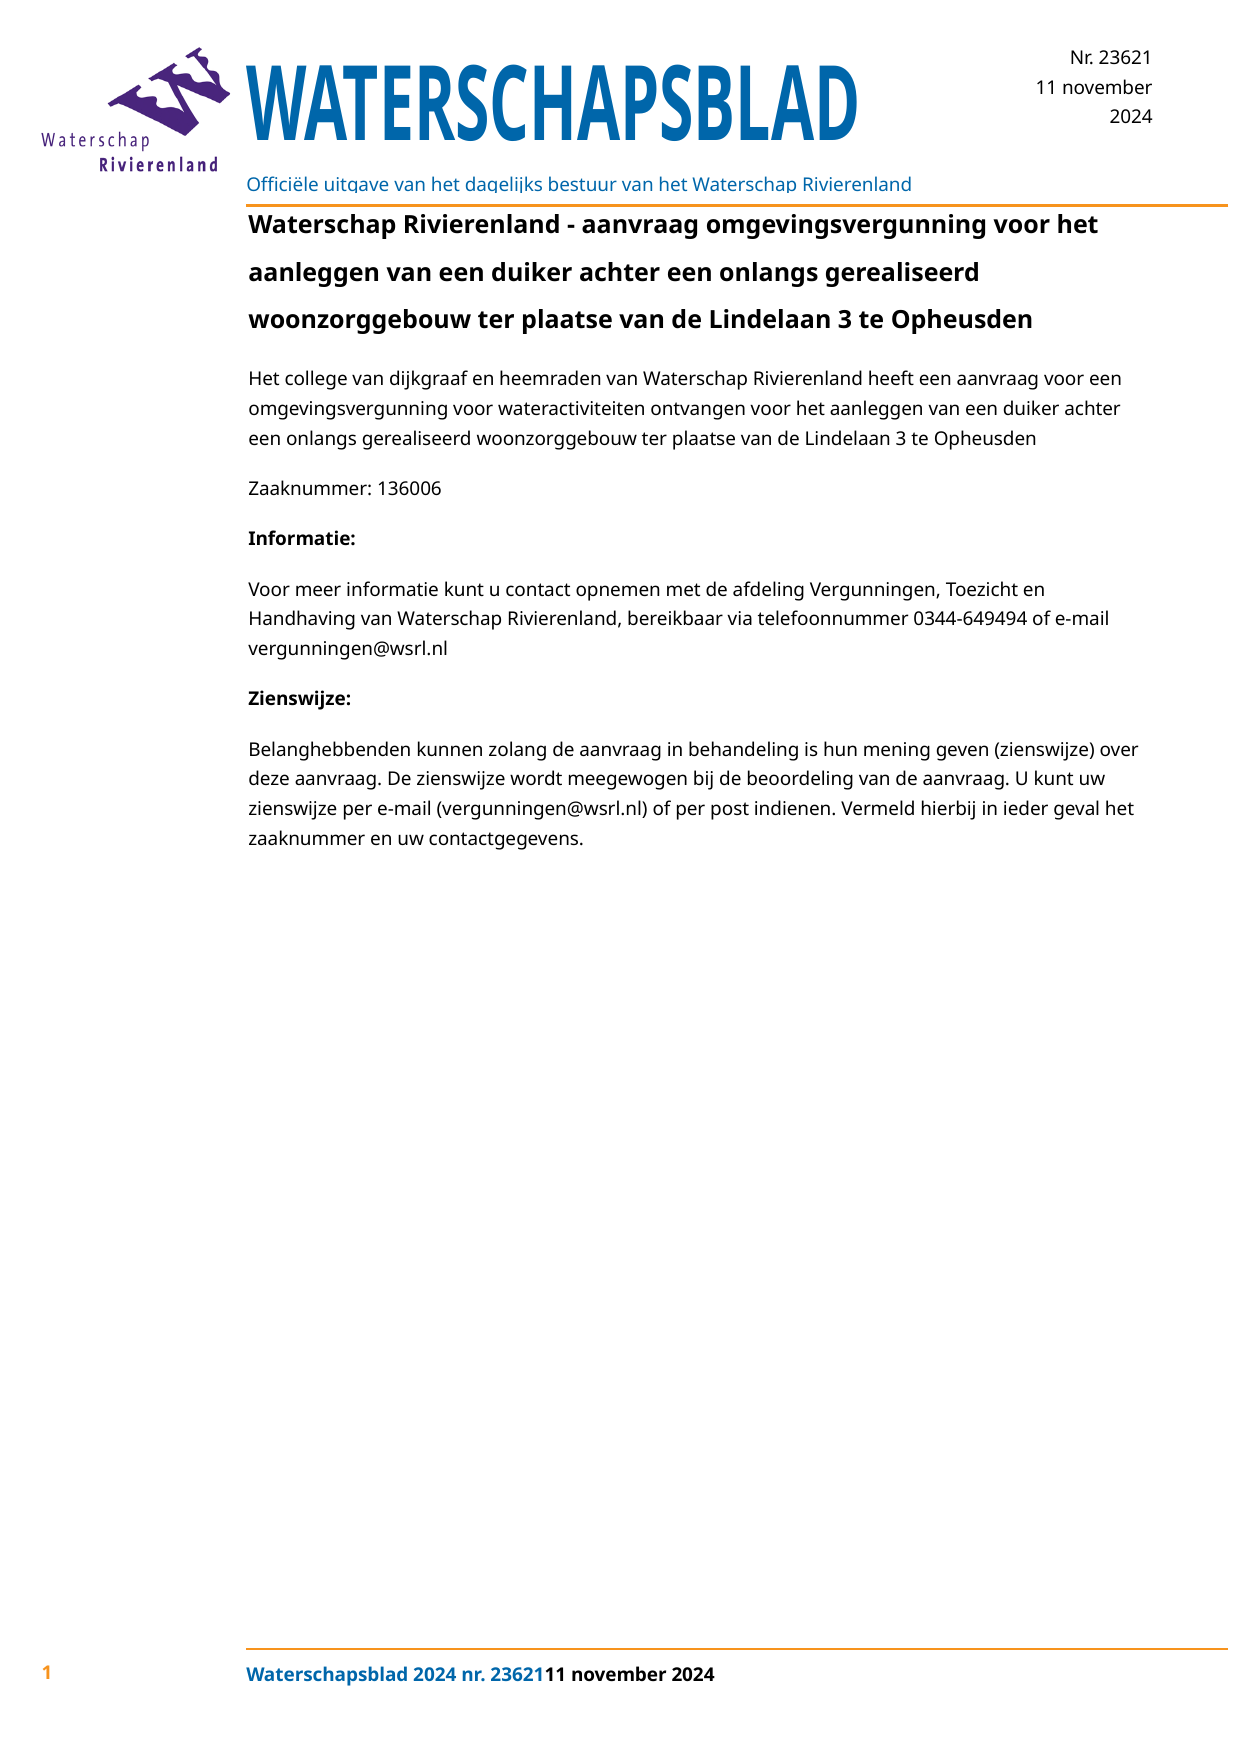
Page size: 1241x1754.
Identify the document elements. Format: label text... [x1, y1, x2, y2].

text Belanghebbenden kunnen zolang de aanvraag in behandeling is hun mening geven (zienswijze) over deze aanvraag. De zienswijze wordt meegewogen bij de beoordeling van de aanvraag. U kunt uw zienswijze per e-mail (vergunningen@wsrl.nl) of per post indienen. Vermeld hierbij in ieder geval het zaaknummer en uw contactgegevens. [248, 736, 1152, 850]
text Zaaknummer: 136006 [248, 475, 1152, 501]
text Zienswijze: [248, 686, 1152, 711]
picture [41, 47, 231, 172]
text Voor meer informatie kunt u contact opnemen met de afdeling Vergunningen, Toezicht en Handhaving van Waterschap Rivierenland, bereikbaar via telefoonnummer 0344-649494 of e-mail vergunningen@wsrl.nl [248, 576, 1152, 661]
text Informatie: [248, 526, 1152, 551]
text Het college van dijkgraaf en heemraden van Waterschap Rivierenland heeft een aanvraag voor een omgevingsvergunning voor wateractiviteiten ontvangen voor het aanleggen van een duiker achter een onlangs gerealiseerd woonzorggebouw ter plaatse van de Lindelaan 3 te Opheusden [248, 366, 1152, 450]
text Waterschap Rivierenland - aanvraag omgevingsvergunning voor het aanleggen van een duiker achter een onlangs gerealiseerd woonzorggebouw ter plaatse van de Lindelaan 3 te Opheusden [248, 207, 1152, 336]
